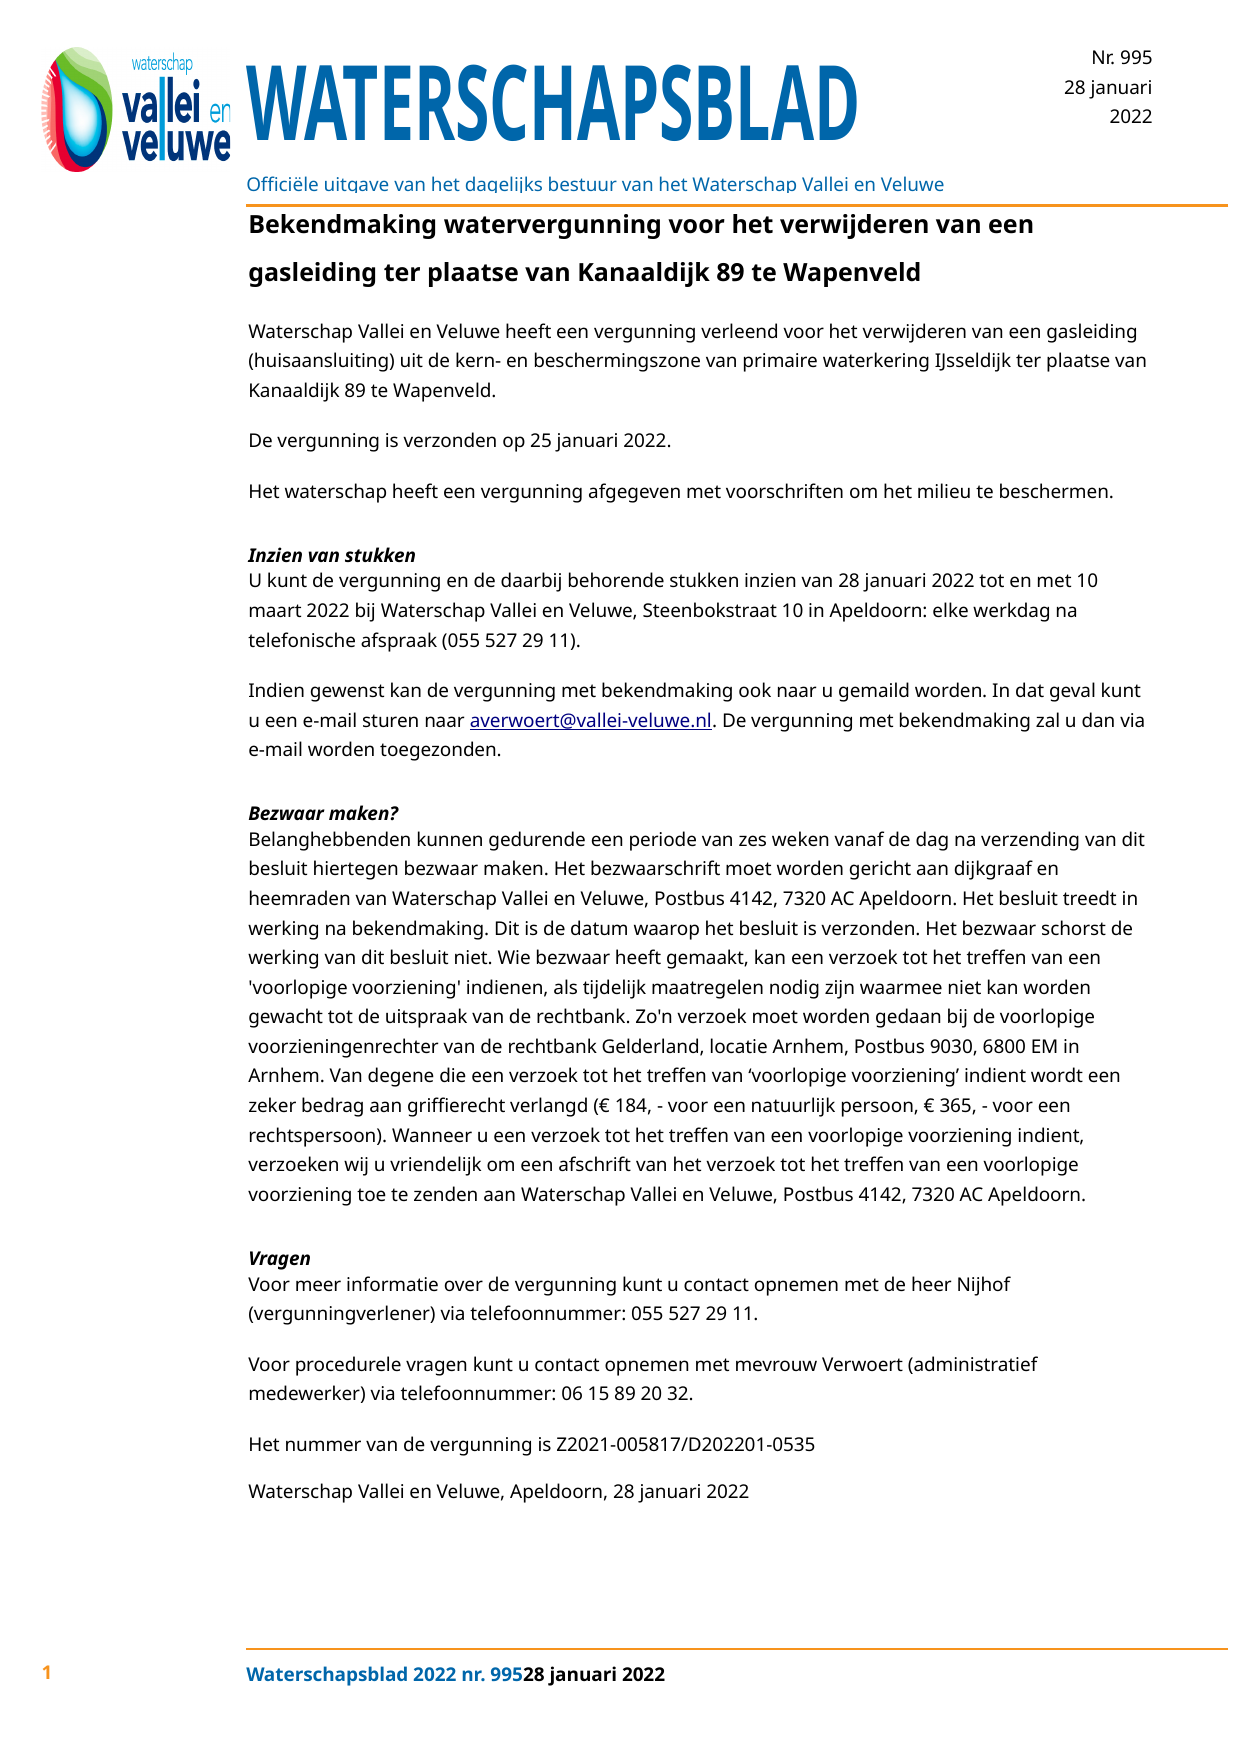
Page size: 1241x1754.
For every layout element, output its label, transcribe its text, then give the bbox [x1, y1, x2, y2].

text Waterschap Vallei en Veluwe, Apeldoorn, 28 januari 2022 [248, 1478, 1152, 1504]
picture [41, 47, 231, 172]
text De vergunning is verzonden op 25 januari 2022. [248, 427, 1152, 453]
text Voor meer informatie over de vergunning kunt u contact opnemen met de heer Nijhof (vergunningverlener) via telefoonnummer: 055 527 29 11. [248, 1271, 1152, 1326]
text Vragen [248, 1245, 1152, 1271]
text Inzien van stukken [248, 542, 1152, 568]
text Belanghebbenden kunnen gedurende een periode van zes weken vanaf de dag na verzending van dit besluit hiertegen bezwaar maken. Het bezwaarschrift moet worden gericht aan dijkgraaf en heemraden van Waterschap Vallei en Veluwe, Postbus 4142, 7320 AC Apeldoorn. Het besluit treedt in werking na bekendmaking. Dit is de datum waarop het besluit is verzonden. Het bezwaar schorst de werking van dit besluit niet. Wie bezwaar heeft gemaakt, kan een verzoek tot het treffen van een 'voorlopige voorziening' indienen, als tijdelijk maatregelen nodig zijn waarmee niet kan worden gewacht tot de uitspraak van de rechtbank. Zo'n verzoek moet worden gedaan bij de voorlopige voorzieningenrechter van de rechtbank Gelderland, locatie Arnhem, Postbus 9030, 6800 EM in Arnhem. Van degene die een verzoek tot het treffen van ‘voorlopige voorziening’ indient wordt een zeker bedrag aan griffierecht verlangd (€ 184, - voor een natuurlijk persoon, € 365, - voor een rechtspersoon). Wanneer u een verzoek tot het treffen van een voorlopige voorziening indient, verzoeken wij u vriendelijk om een afschrift van het verzoek tot het treffen van een voorlopige voorziening toe te zenden aan Waterschap Vallei en Veluwe, Postbus 4142, 7320 AC Apeldoorn. [248, 826, 1152, 1207]
text Het waterschap heeft een vergunning afgegeven met voorschriften om het milieu te beschermen. [248, 478, 1152, 504]
text Voor procedurele vragen kunt u contact opnemen met mevrouw Verwoert (administratief medewerker) via telefoonnummer: 06 15 89 20 32. [248, 1351, 1152, 1406]
text Bezwaar maken? [248, 800, 1152, 826]
text Het nummer van de vergunning is Z2021-005817/D202201-0535 [248, 1431, 1152, 1456]
text Waterschap Vallei en Veluwe heeft een vergunning verleend voor het verwijderen van een gasleiding (huisaansluiting) uit de kern- en beschermingszone van primaire waterkering IJsseldijk ter plaatse van Kanaaldijk 89 te Wapenveld. [248, 318, 1152, 403]
text U kunt de vergunning en de daarbij behorende stukken inzien van 28 januari 2022 tot en met 10 maart 2022 bij Waterschap Vallei en Veluwe, Steenbokstraat 10 in Apeldoorn: elke werkdag na telefonische afspraak (055 527 29 11). [248, 568, 1152, 652]
text Indien gewenst kan de vergunning met bekendmaking ook naar u gemaild worden. In dat geval kunt u een e-mail sturen naar averwoert@vallei-veluwe.nl. De vergunning met bekendmaking zal u dan via e-mail worden toegezonden. [248, 677, 1152, 762]
text Bekendmaking watervergunning voor het verwijderen van een gasleiding ter plaatse van Kanaaldijk 89 te Wapenveld [248, 207, 1152, 288]
